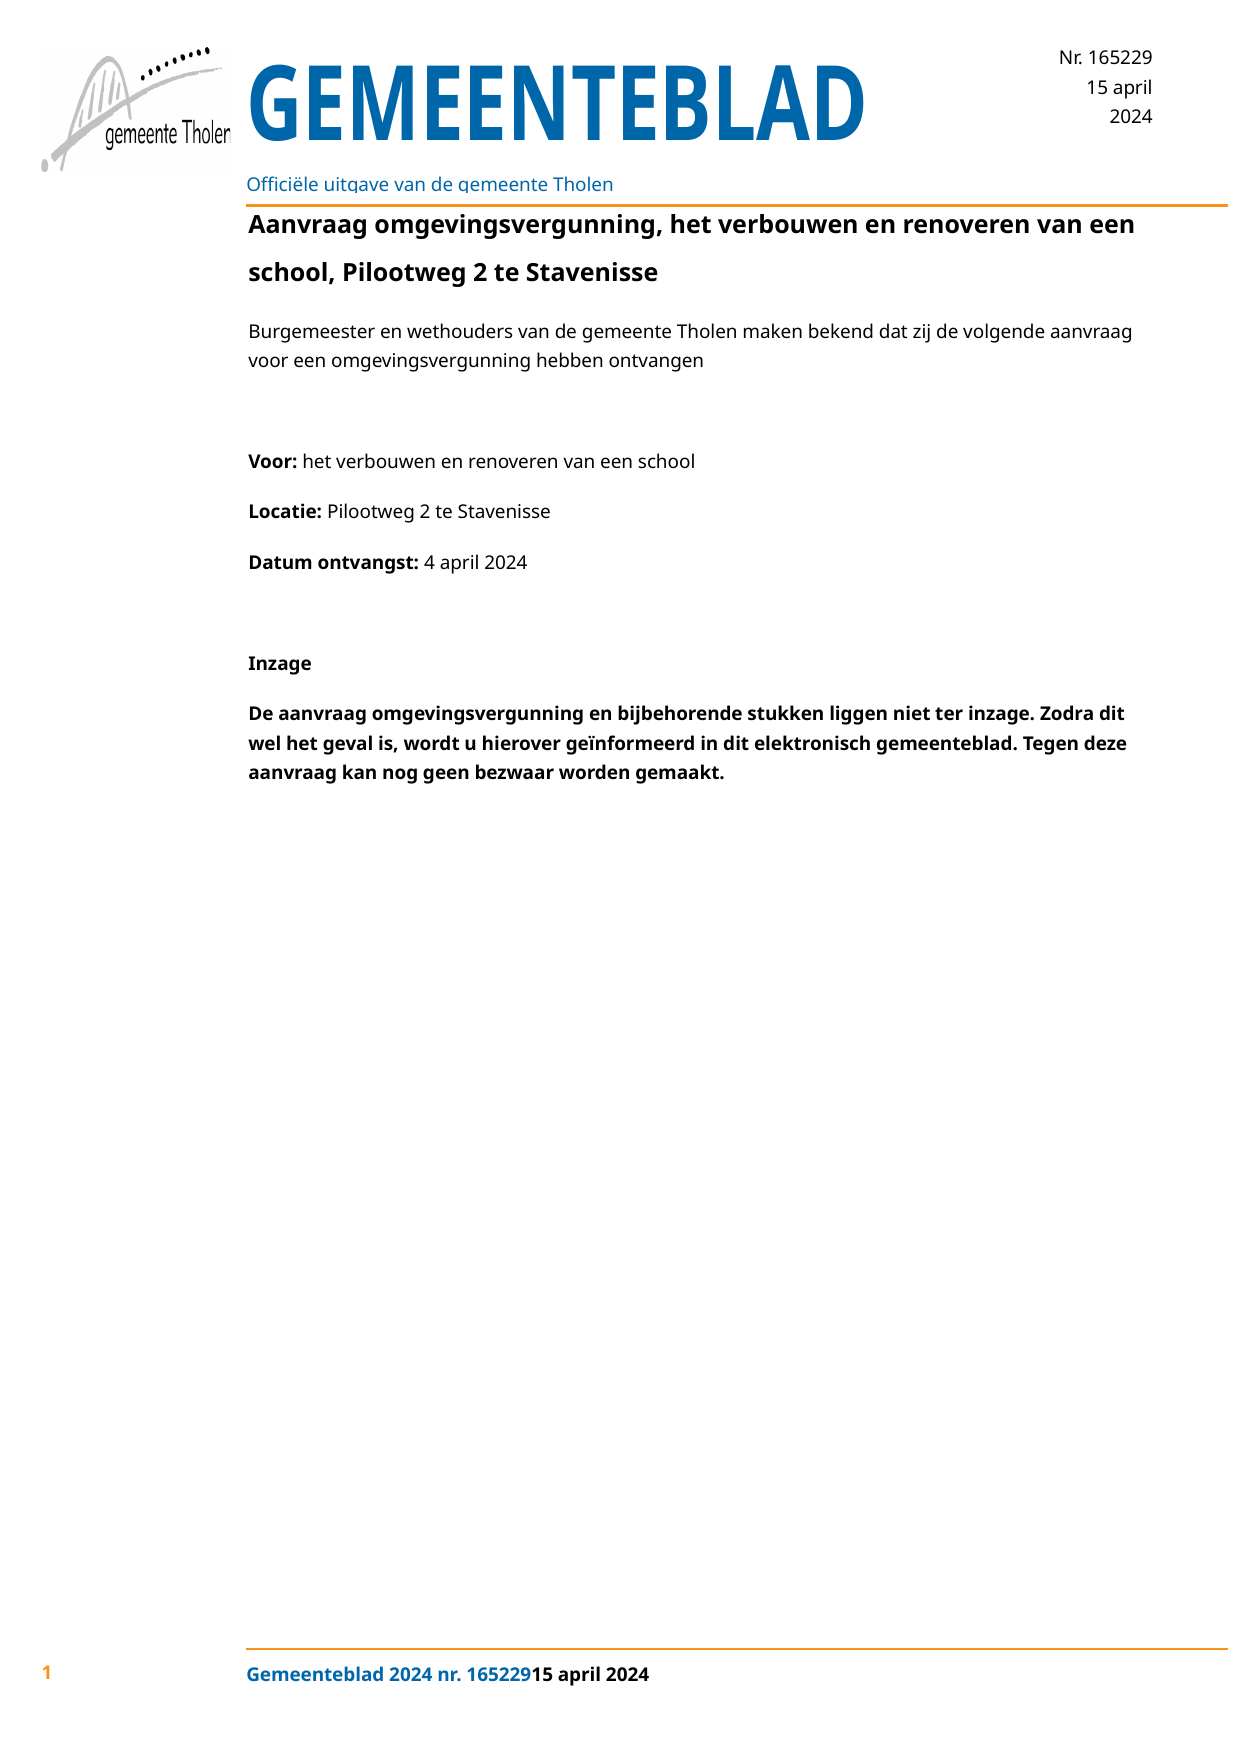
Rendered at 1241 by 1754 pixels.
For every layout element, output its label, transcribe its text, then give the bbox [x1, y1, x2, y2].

text Locatie: Pilootweg 2 te Stavenisse [248, 499, 1152, 524]
text Voor: het verbouwen en renoveren van een school [248, 448, 1152, 474]
picture [41, 47, 231, 172]
text Datum ontvangst: 4 april 2024 [248, 549, 1152, 575]
text De aanvraag omgevingsvergunning en bijbehorende stukken liggen niet ter inzage. Zodra dit wel het geval is, wordt u hierover geïnformeerd in dit elektronisch gemeenteblad. Tegen deze aanvraag kan nog geen bezwaar worden gemaakt. [248, 700, 1152, 785]
text Aanvraag omgevingsvergunning, het verbouwen en renoveren van een school, Pilootweg 2 te Stavenisse [248, 207, 1152, 288]
text Inzage [248, 650, 1152, 676]
text Burgemeester en wethouders van de gemeente Tholen maken bekend dat zij de volgende aanvraag voor een omgevingsvergunning hebben ontvangen [248, 318, 1152, 373]
